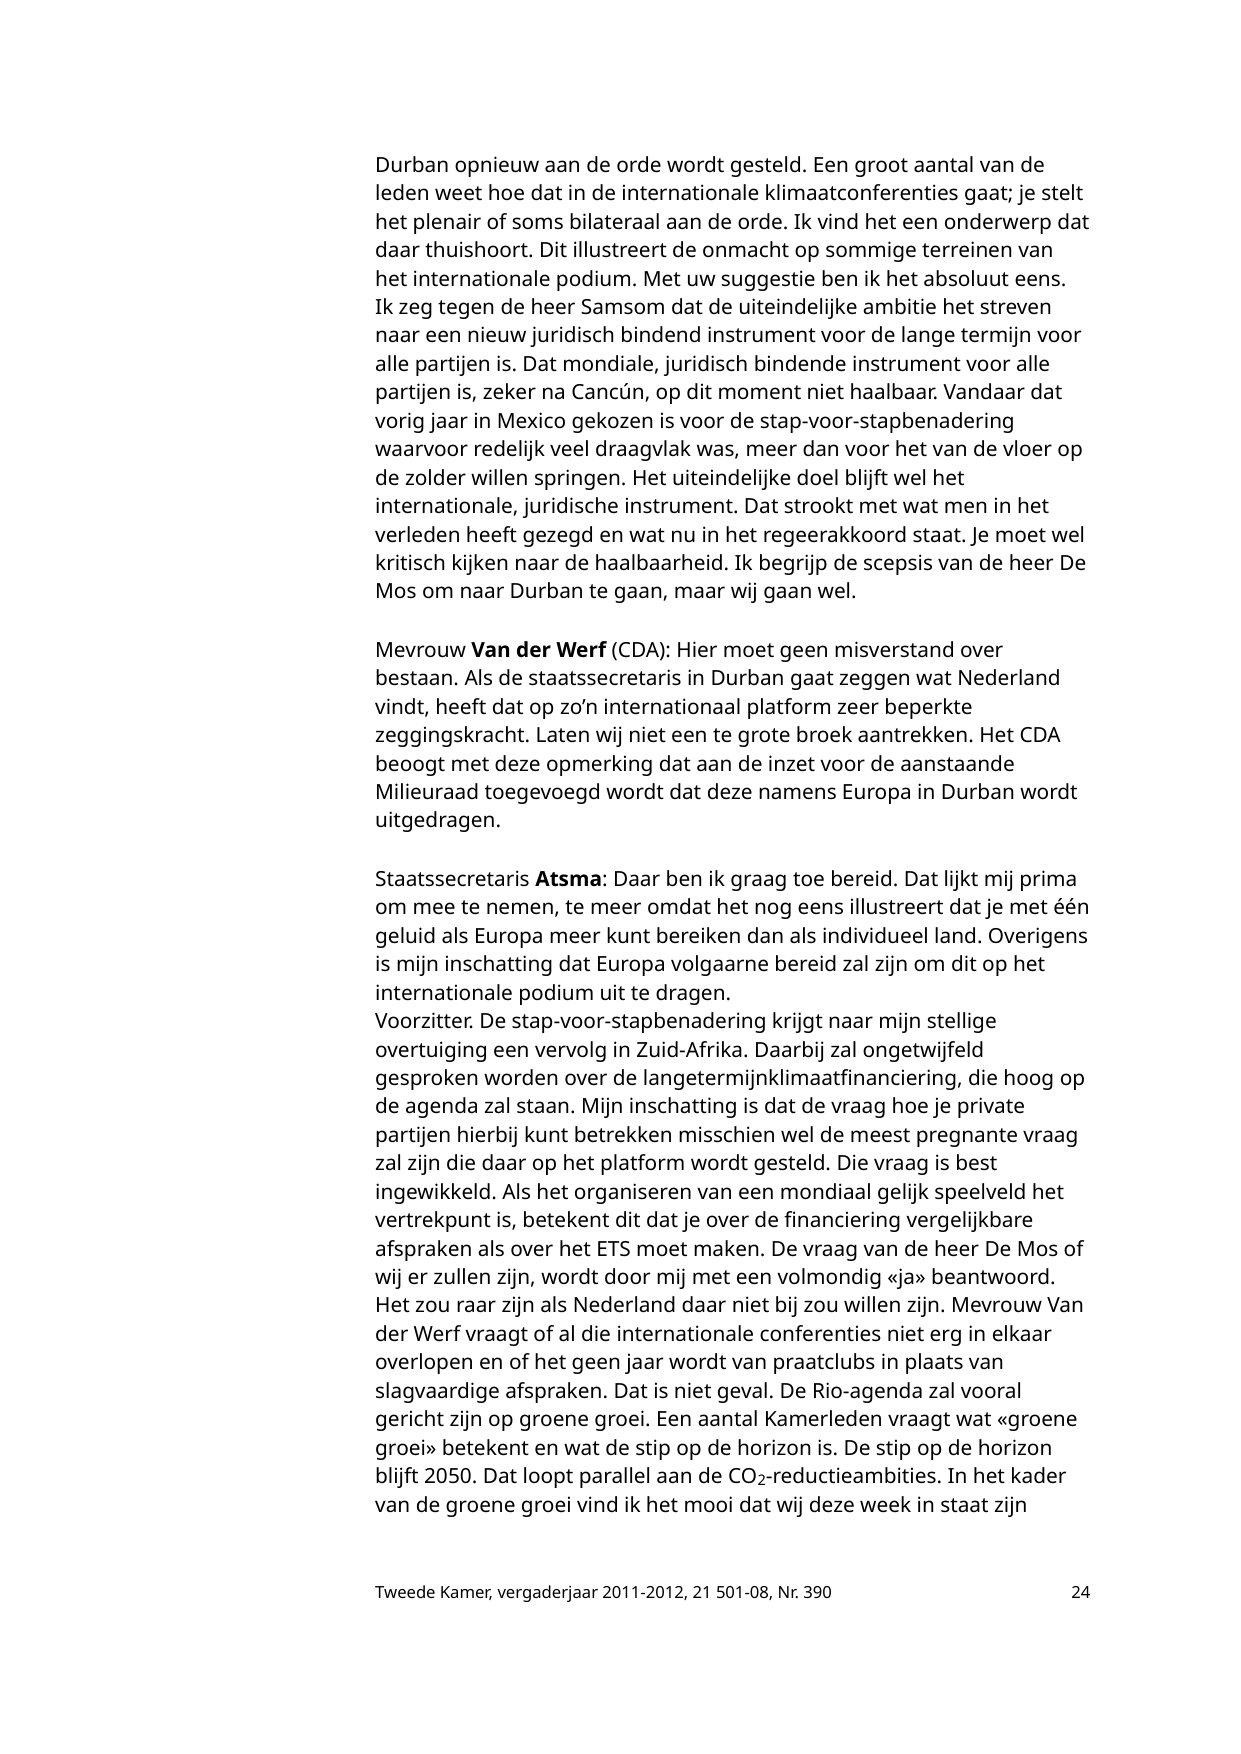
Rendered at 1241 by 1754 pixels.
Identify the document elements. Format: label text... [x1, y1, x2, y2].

text Staatssecretaris Atsma: Daar ben ik graag toe bereid. Dat lijkt mij prima om mee te nemen, te meer omdat het nog eens illustreert dat je met één geluid als Europa meer kunt bereiken dan als individueel land. Overigens is mijn inschatting dat Europa volgaarne bereid zal zijn om dit op het internationale podium uit te dragen. [375, 864, 1090, 1006]
text Mevrouw Van der Werf (CDA): Hier moet geen misverstand over bestaan. Als de staatssecretaris in Durban gaat zeggen wat Nederland vindt, heeft dat op zo’n internationaal platform zeer beperkte zeggingskracht. Laten wij niet een te grote broek aantrekken. Het CDA beoogt met deze opmerking dat aan de inzet voor de aanstaande Milieuraad toegevoegd wordt dat deze namens Europa in Durban wordt uitgedragen. [375, 635, 1090, 834]
text Durban opnieuw aan de orde wordt gesteld. Een groot aantal van de leden weet hoe dat in de internationale klimaatconferenties gaat; je stelt het plenair of soms bilateraal aan de orde. Ik vind het een onderwerp dat daar thuishoort. Dit illustreert de onmacht op sommige terreinen van het internationale podium. Met uw suggestie ben ik het absoluut eens. Ik zeg tegen de heer Samsom dat de uiteindelijke ambitie het streven naar een nieuw juridisch bindend instrument voor de lange termijn voor alle partijen is. Dat mondiale, juridisch bindende instrument voor alle partijen is, zeker na Cancún, op dit moment niet haalbaar. Vandaar dat vorig jaar in Mexico gekozen is voor de stap-voor-stapbenadering waarvoor redelijk veel draagvlak was, meer dan voor het van de vloer op de zolder willen springen. Het uiteindelijke doel blijft wel het internationale, juridische instrument. Dat strookt met wat men in het verleden heeft gezegd en wat nu in het regeerakkoord staat. Je moet wel kritisch kijken naar de haalbaarheid. Ik begrijp de scepsis van de heer De Mos om naar Durban te gaan, maar wij gaan wel. [375, 150, 1090, 605]
text Voorzitter. De stap-voor-stapbenadering krijgt naar mijn stellige overtuiging een vervolg in Zuid-Afrika. Daarbij zal ongetwijfeld gesproken worden over de langetermijnklimaatfinanciering, die hoog op de agenda zal staan. Mijn inschatting is dat de vraag hoe je private partijen hierbij kunt betrekken misschien wel de meest pregnante vraag zal zijn die daar op het platform wordt gesteld. Die vraag is best ingewikkeld. Als het organiseren van een mondiaal gelijk speelveld het vertrekpunt is, betekent dit dat je over de financiering vergelijkbare afspraken als over het ETS moet maken. De vraag van de heer De Mos of wij er zullen zijn, wordt door mij met een volmondig «ja» beantwoord. Het zou raar zijn als Nederland daar niet bij zou willen zijn. Mevrouw Van der Werf vraagt of al die internationale conferenties niet erg in elkaar overlopen en of het geen jaar wordt van praatclubs in plaats van slagvaardige afspraken. Dat is niet geval. De Rio-agenda zal vooral gericht zijn op groene groei. Een aantal Kamerleden vraagt wat «groene groei» betekent en wat de stip op de horizon is. De stip op de horizon blijft 2050. Dat loopt parallel aan de CO2-reductieambities. In het kader van de groene groei vind ik het mooi dat wij deze week in staat zijn [375, 1006, 1090, 1518]
